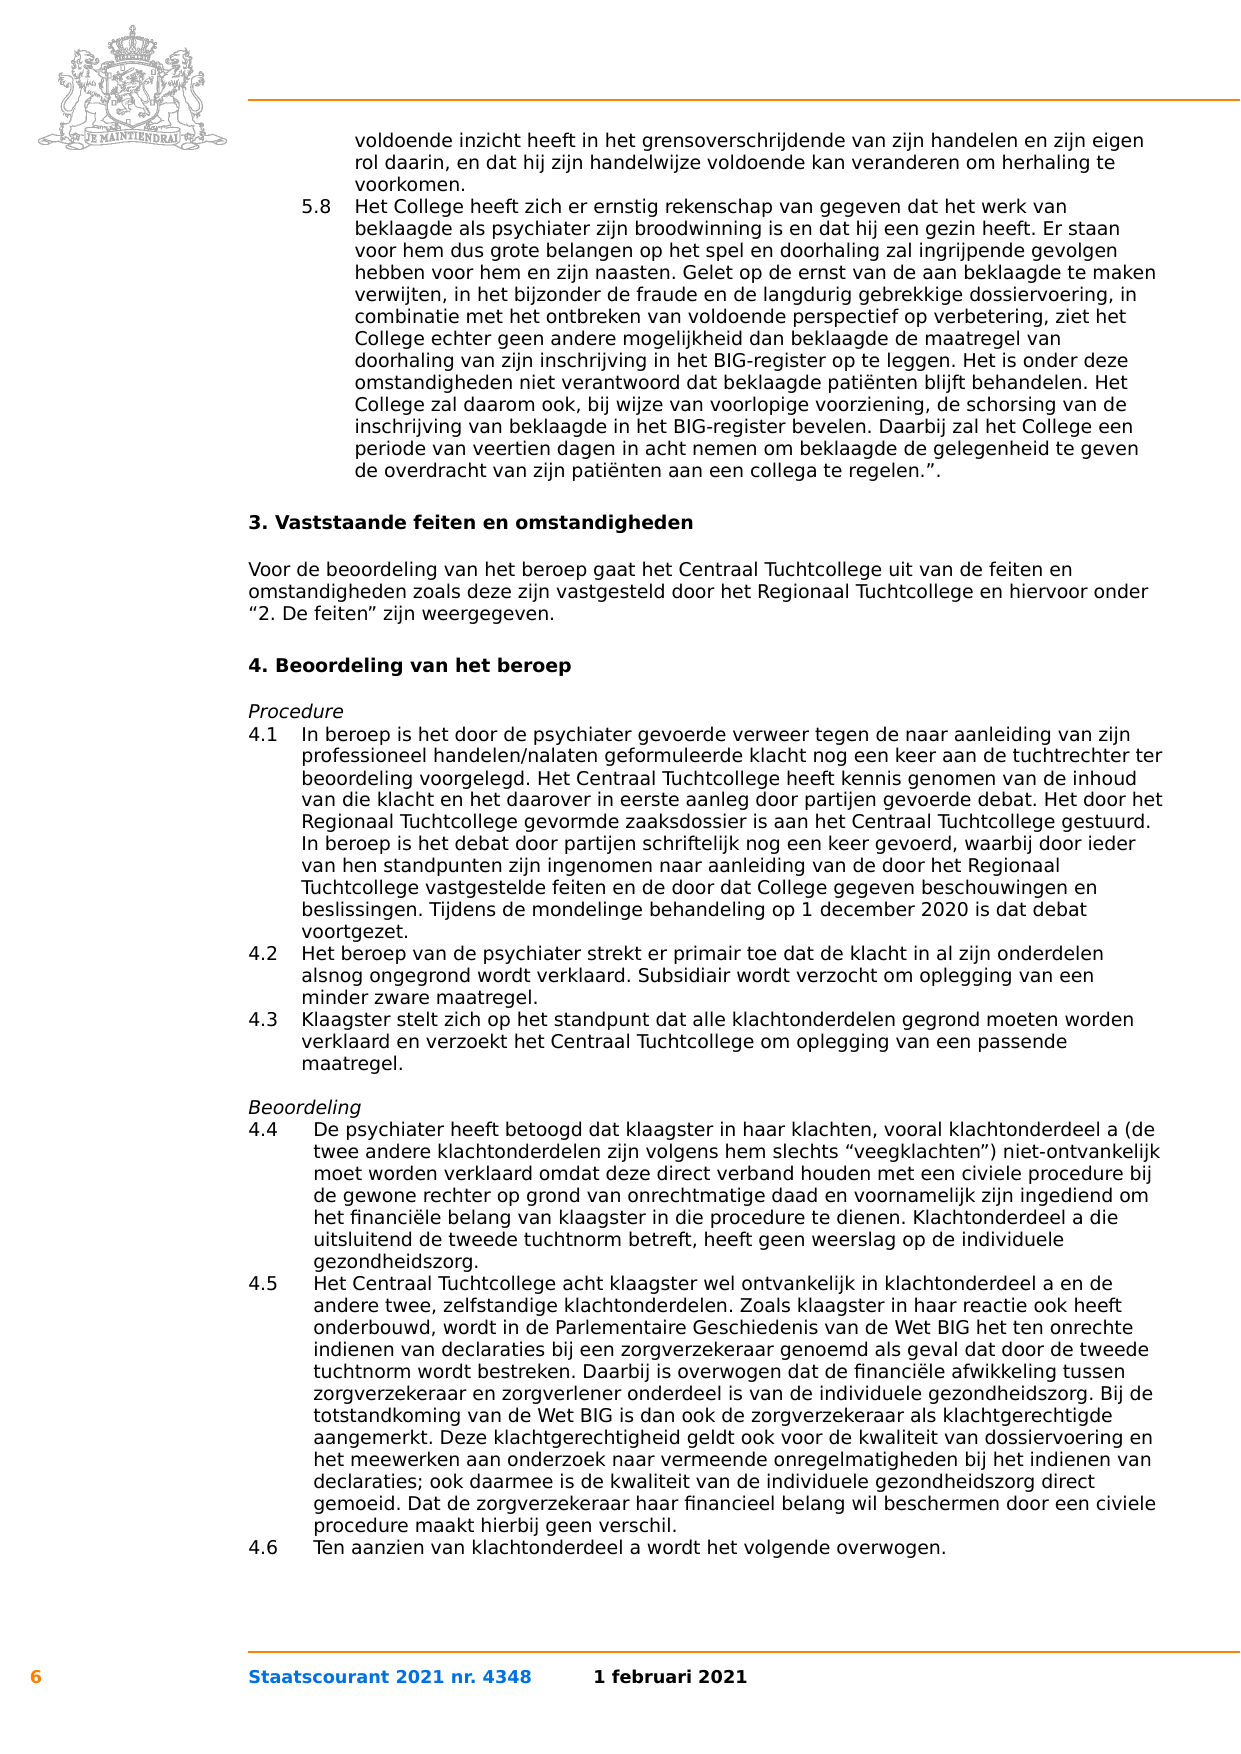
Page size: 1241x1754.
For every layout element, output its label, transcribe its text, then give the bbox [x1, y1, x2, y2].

subtitle Procedure [248, 701, 1163, 723]
text Voor de beoordeling van het beroep gaat het Centraal Tuchtcollege uit van de feiten en omstandigheden zoals deze zijn vastgesteld door het Regionaal Tuchtcollege en hiervoor onder “2. De feiten” zijn weergegeven. [248, 558, 1163, 624]
subtitle Beoordeling [248, 1097, 1163, 1119]
text 4.3 Klaagster stelt zich op het standpunt dat alle klachtonderdelen gegrond moeten worden verklaard en verzoekt het Centraal Tuchtcollege om oplegging van een passende maatregel. [248, 1009, 1163, 1075]
text 4.4 De psychiater heeft betoogd dat klaagster in haar klachten, vooral klachtonderdeel a (de twee andere klachtonderdelen zijn volgens hem slechts “veegklachten”) niet-ontvankelijk moet worden verklaard omdat deze direct verband houden met een civiele procedure bij de gewone rechter op grond van onrechtmatige daad en voornamelijk zijn ingediend om het financiële belang van klaagster in die procedure te dienen. Klachtonderdeel a die uitsluitend de tweede tuchtnorm betreft, heeft geen weerslag op de individuele gezondheidszorg. [248, 1119, 1163, 1273]
text 5.8 Het College heeft zich er ernstig rekenschap van gegeven dat het werk van beklaagde als psychiater zijn broodwinning is en dat hij een gezin heeft. Er staan voor hem dus grote belangen op het spel en doorhaling zal ingrijpende gevolgen hebben voor hem en zijn naasten. Gelet op de ernst van de aan beklaagde te maken verwijten, in het bijzonder de fraude en de langdurig gebrekkige dossiervoering, in combinatie met het ontbreken van voldoende perspectief op verbetering, ziet het College echter geen andere mogelijkheid dan beklaagde de maatregel van doorhaling van zijn inschrijving in het BIG-register op te leggen. Het is onder deze omstandigheden niet verantwoord dat beklaagde patiënten blijft behandelen. Het College zal daarom ook, bij wijze van voorlopige voorziening, de schorsing van de inschrijving van beklaagde in het BIG-register bevelen. Daarbij zal het College een periode van veertien dagen in acht nemen om beklaagde de gelegenheid te geven de overdracht van zijn patiënten aan een collega te regelen.”. [301, 196, 1163, 482]
text 4.5 Het Centraal Tuchtcollege acht klaagster wel ontvankelijk in klachtonderdeel a en de andere twee, zelfstandige klachtonderdelen. Zoals klaagster in haar reactie ook heeft onderbouwd, wordt in de Parlementaire Geschiedenis van de Wet BIG het ten onrechte indienen van declaraties bij een zorgverzekeraar genoemd als geval dat door de tweede tuchtnorm wordt bestreken. Daarbij is overwogen dat de financiële afwikkeling tussen zorgverzekeraar en zorgverlener onderdeel is van de individuele gezondheidszorg. Bij de totstandkoming van de Wet BIG is dan ook de zorgverzekeraar als klachtgerechtigde aangemerkt. Deze klachtgerechtigheid geldt ook voor de kwaliteit van dossiervoering en het meewerken aan onderzoek naar vermeende onregelmatigheden bij het indienen van declaraties; ook daarmee is de kwaliteit van de individuele gezondheidszorg direct gemoeid. Dat de zorgverzekeraar haar financieel belang wil beschermen door een civiele procedure maakt hierbij geen verschil. [248, 1273, 1163, 1537]
text voldoende inzicht heeft in het grensoverschrijdende van zijn handelen en zijn eigen rol daarin, en dat hij zijn handelwijze voldoende kan veranderen om herhaling te voorkomen. [301, 130, 1163, 196]
text 4.2 Het beroep van de psychiater strekt er primair toe dat de klacht in al zijn onderdelen alsnog ongegrond wordt verklaard. Subsidiair wordt verzocht om oplegging van een minder zware maatregel. [248, 943, 1163, 1009]
subtitle 3. Vaststaande feiten en omstandigheden [248, 512, 1163, 533]
text 4.6 Ten aanzien van klachtonderdeel a wordt het volgende overwogen. [248, 1537, 1163, 1558]
text 4.1 In beroep is het door de psychiater gevoerde verweer tegen de naar aanleiding van zijn professioneel handelen/nalaten geformuleerde klacht nog een keer aan de tuchtrechter ter beoordeling voorgelegd. Het Centraal Tuchtcollege heeft kennis genomen van de inhoud van die klacht en het daarover in eerste aanleg door partijen gevoerde debat. Het door het Regionaal Tuchtcollege gevormde zaaksdossier is aan het Centraal Tuchtcollege gestuurd. In beroep is het debat door partijen schriftelijk nog een keer gevoerd, waarbij door ieder van hen standpunten zijn ingenomen naar aanleiding van de door het Regionaal Tuchtcollege vastgestelde feiten en de door dat College gegeven beschouwingen en beslissingen. Tijdens de mondelinge behandeling op 1 december 2020 is dat debat voortgezet. [248, 723, 1163, 943]
subtitle 4. Beoordeling van het beroep [248, 654, 1163, 676]
picture [38, 25, 227, 150]
